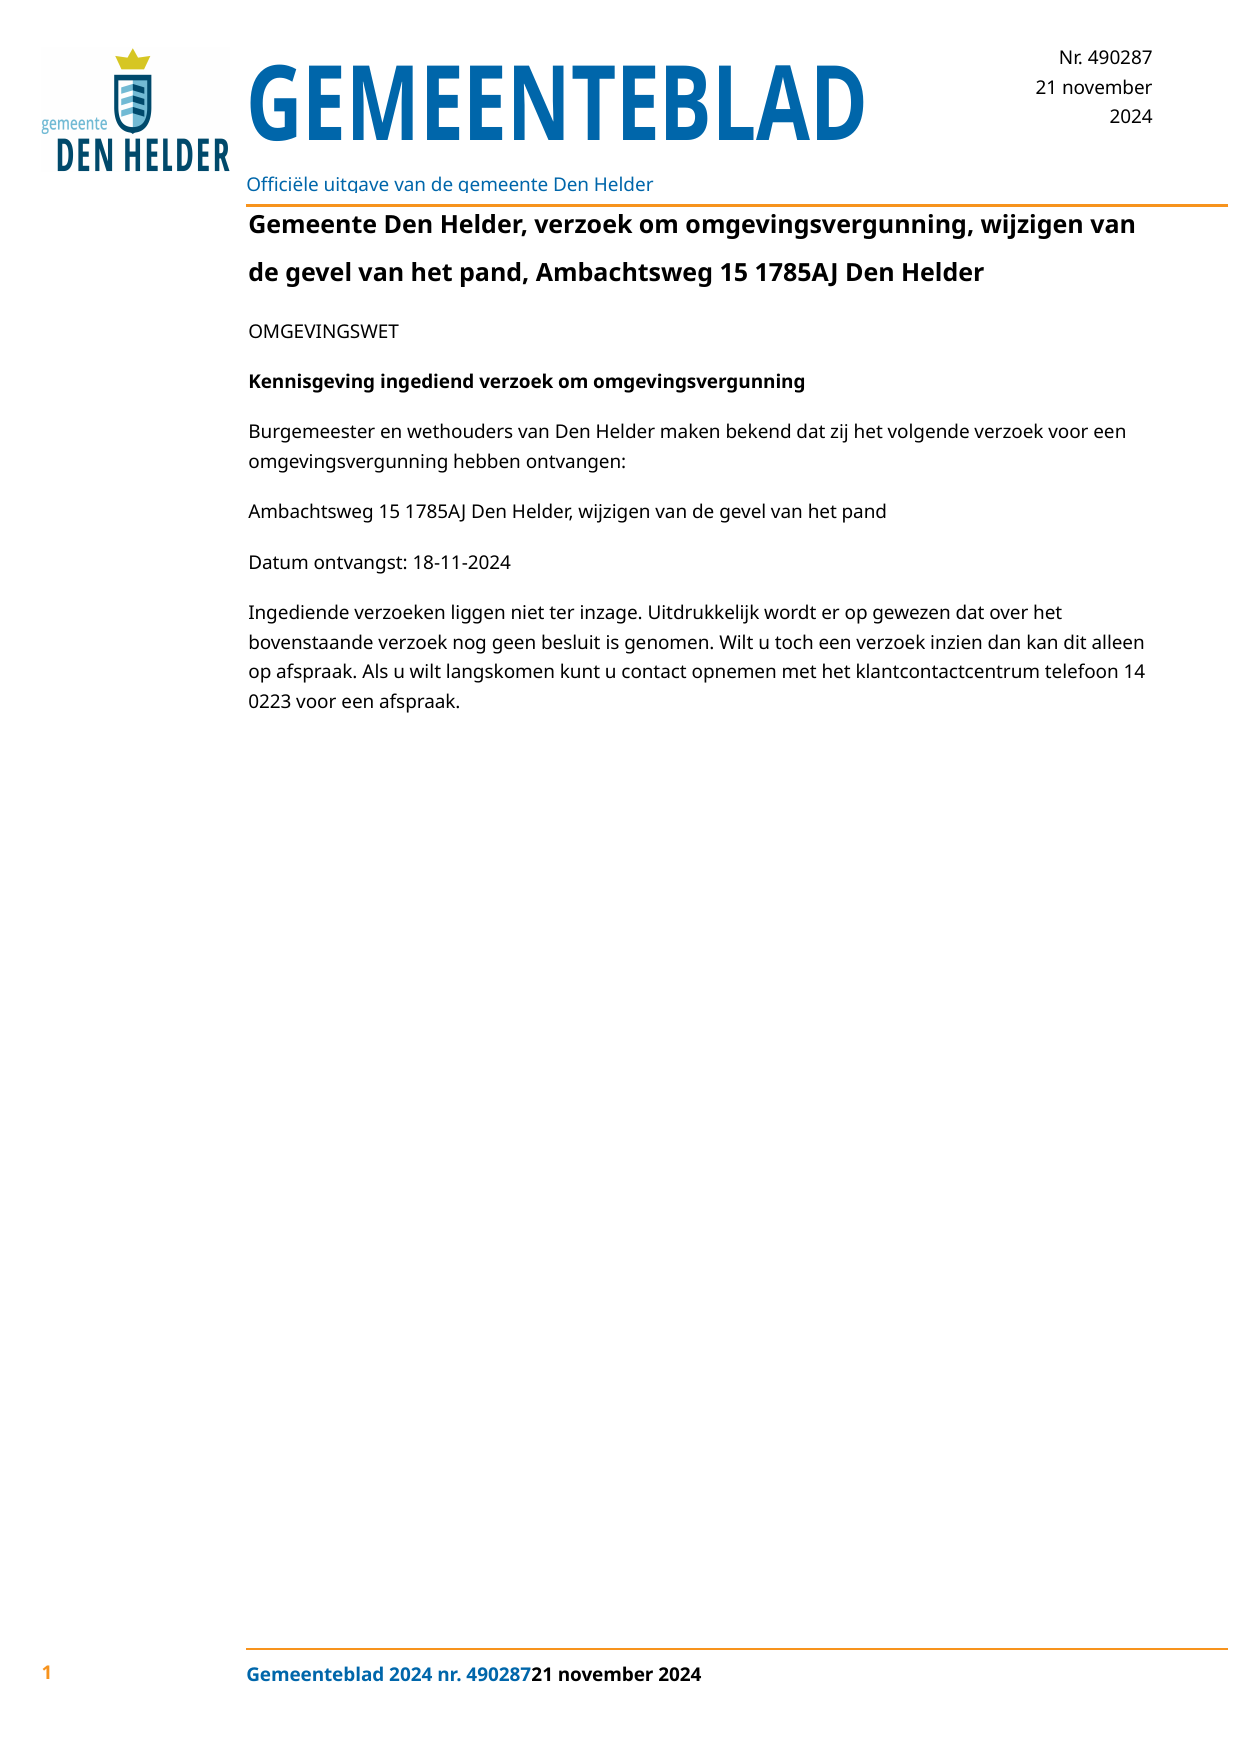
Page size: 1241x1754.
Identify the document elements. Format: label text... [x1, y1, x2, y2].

text Ambachtsweg 15 1785AJ Den Helder, wijzigen van de gevel van het pand [248, 499, 1152, 524]
picture [130, 157, 135, 172]
text Ingediende verzoeken liggen niet ter inzage. Uitdrukkelijk wordt er op gewezen dat over het bovenstaande verzoek nog geen besluit is genomen. Wilt u toch een verzoek inzien dan kan dit alleen op afspraak. Als u wilt langskomen kunt u contact opnemen met het klantcontactcentrum telefoon 14 0223 voor een afspraak. [248, 599, 1152, 714]
picture [41, 47, 231, 172]
picture [63, 144, 68, 165]
text OMGEVINGSWET [248, 318, 1152, 344]
picture [100, 154, 106, 172]
text Datum ontvangst: 18-11-2024 [248, 549, 1152, 575]
text Burgemeester en wethouders van Den Helder maken bekend dat zij het volgende verzoek voor een omgevingsvergunning hebben ontvangen: [248, 419, 1152, 474]
text Gemeente Den Helder, verzoek om omgevingsvergunning, wijzigen van de gevel van het pand, Ambachtsweg 15 1785AJ Den Helder [248, 207, 1152, 288]
picture [220, 160, 224, 172]
text Kennisgeving ingediend verzoek om omgevingsvergunning [248, 368, 1152, 394]
picture [182, 144, 187, 165]
